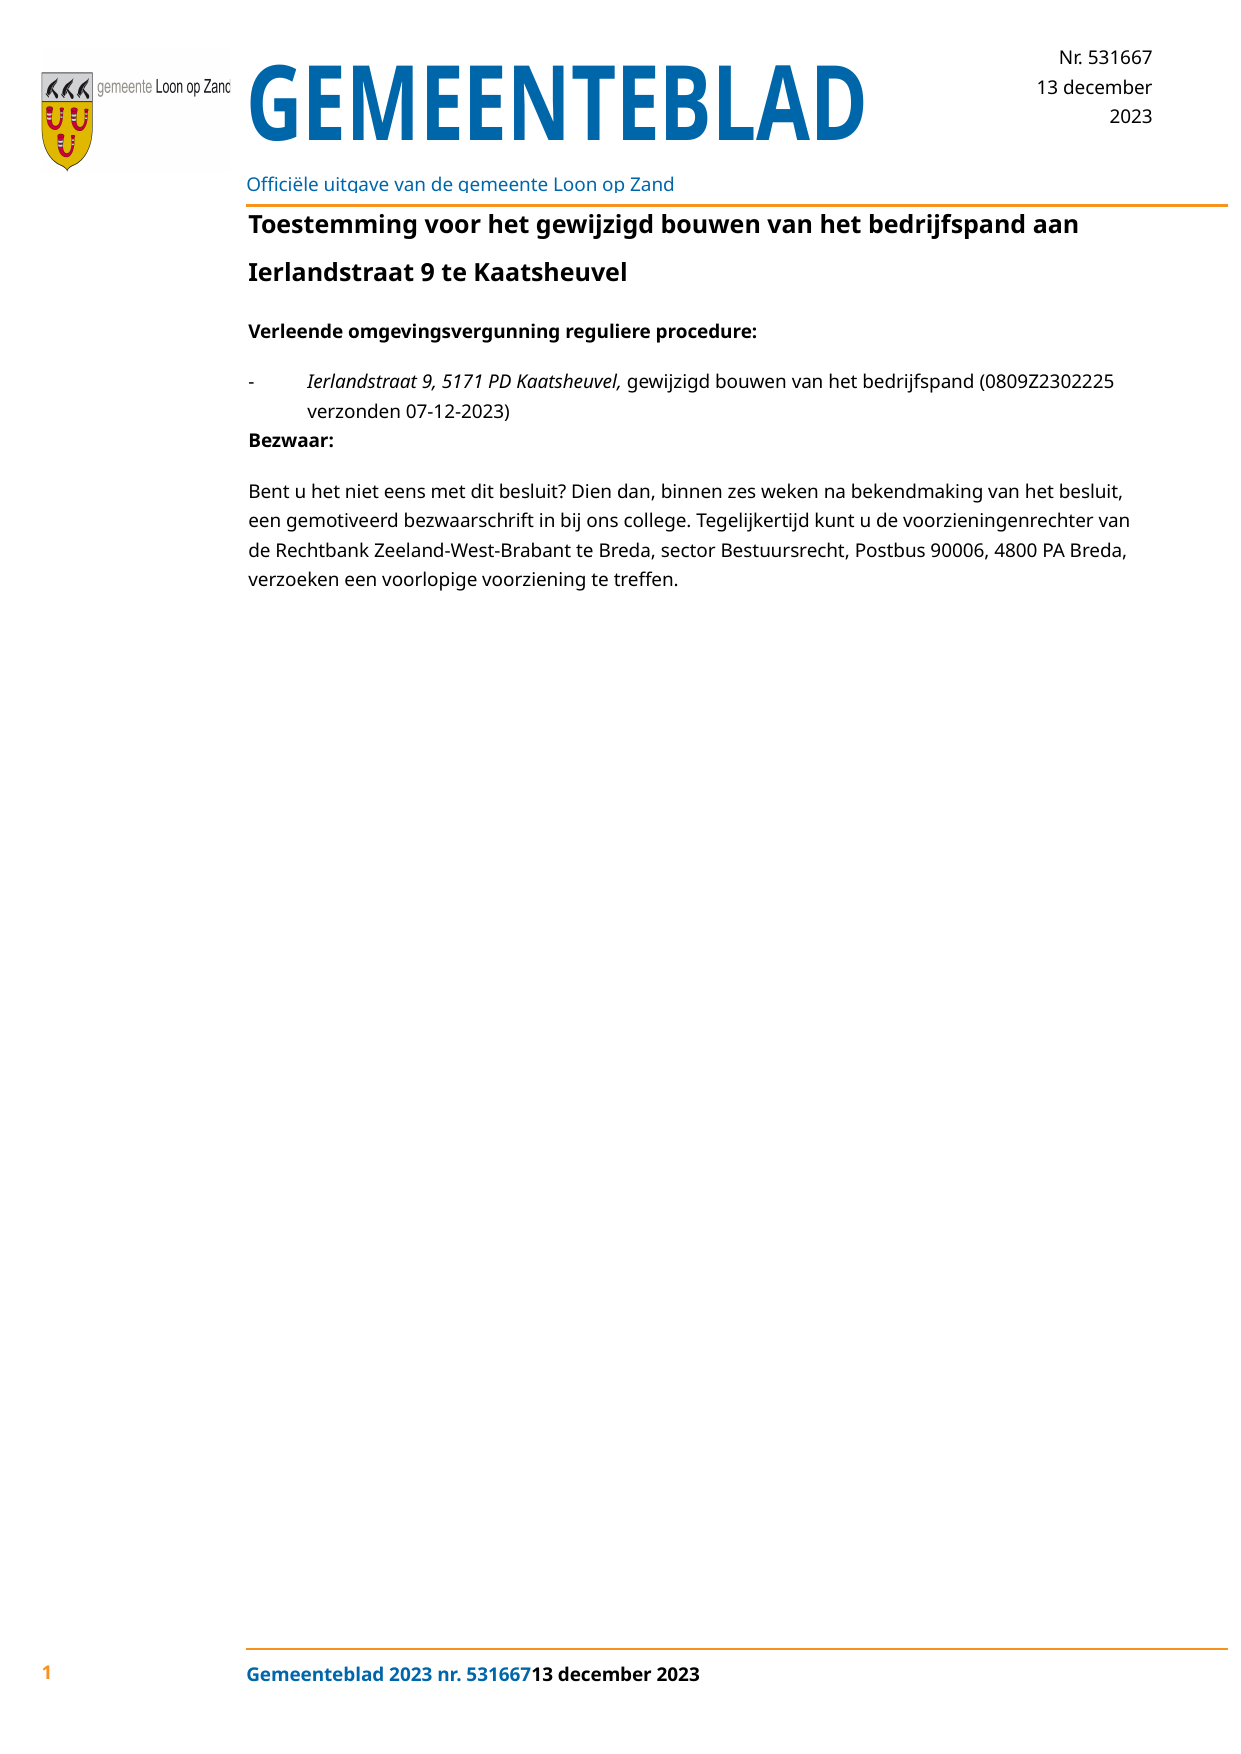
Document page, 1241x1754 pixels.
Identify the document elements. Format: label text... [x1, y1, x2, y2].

picture [41, 47, 231, 172]
list Ierlandstraat 9, 5171 PD Kaatsheuvel, gewijzigd bouwen van het bedrijfspand (0809Z2302225 verzonden 07-12-2023) [248, 368, 1152, 424]
text Toestemming voor het gewijzigd bouwen van het bedrijfspand aan Ierlandstraat 9 te Kaatsheuvel [248, 207, 1152, 288]
text Verleende omgevingsvergunning reguliere procedure: [248, 318, 1152, 344]
text Bezwaar: [248, 427, 1152, 453]
text Bent u het niet eens met dit besluit? Dien dan, binnen zes weken na bekendmaking van het besluit, een gemotiveerd bezwaarschrift in bij ons college. Tegelijkertijd kunt u de voorzieningenrechter van de Rechtbank Zeeland-West-Brabant te Breda, sector Bestuursrecht, Postbus 90006, 4800 PA Breda, verzoeken een voorlopige voorziening te treffen. [248, 478, 1152, 592]
